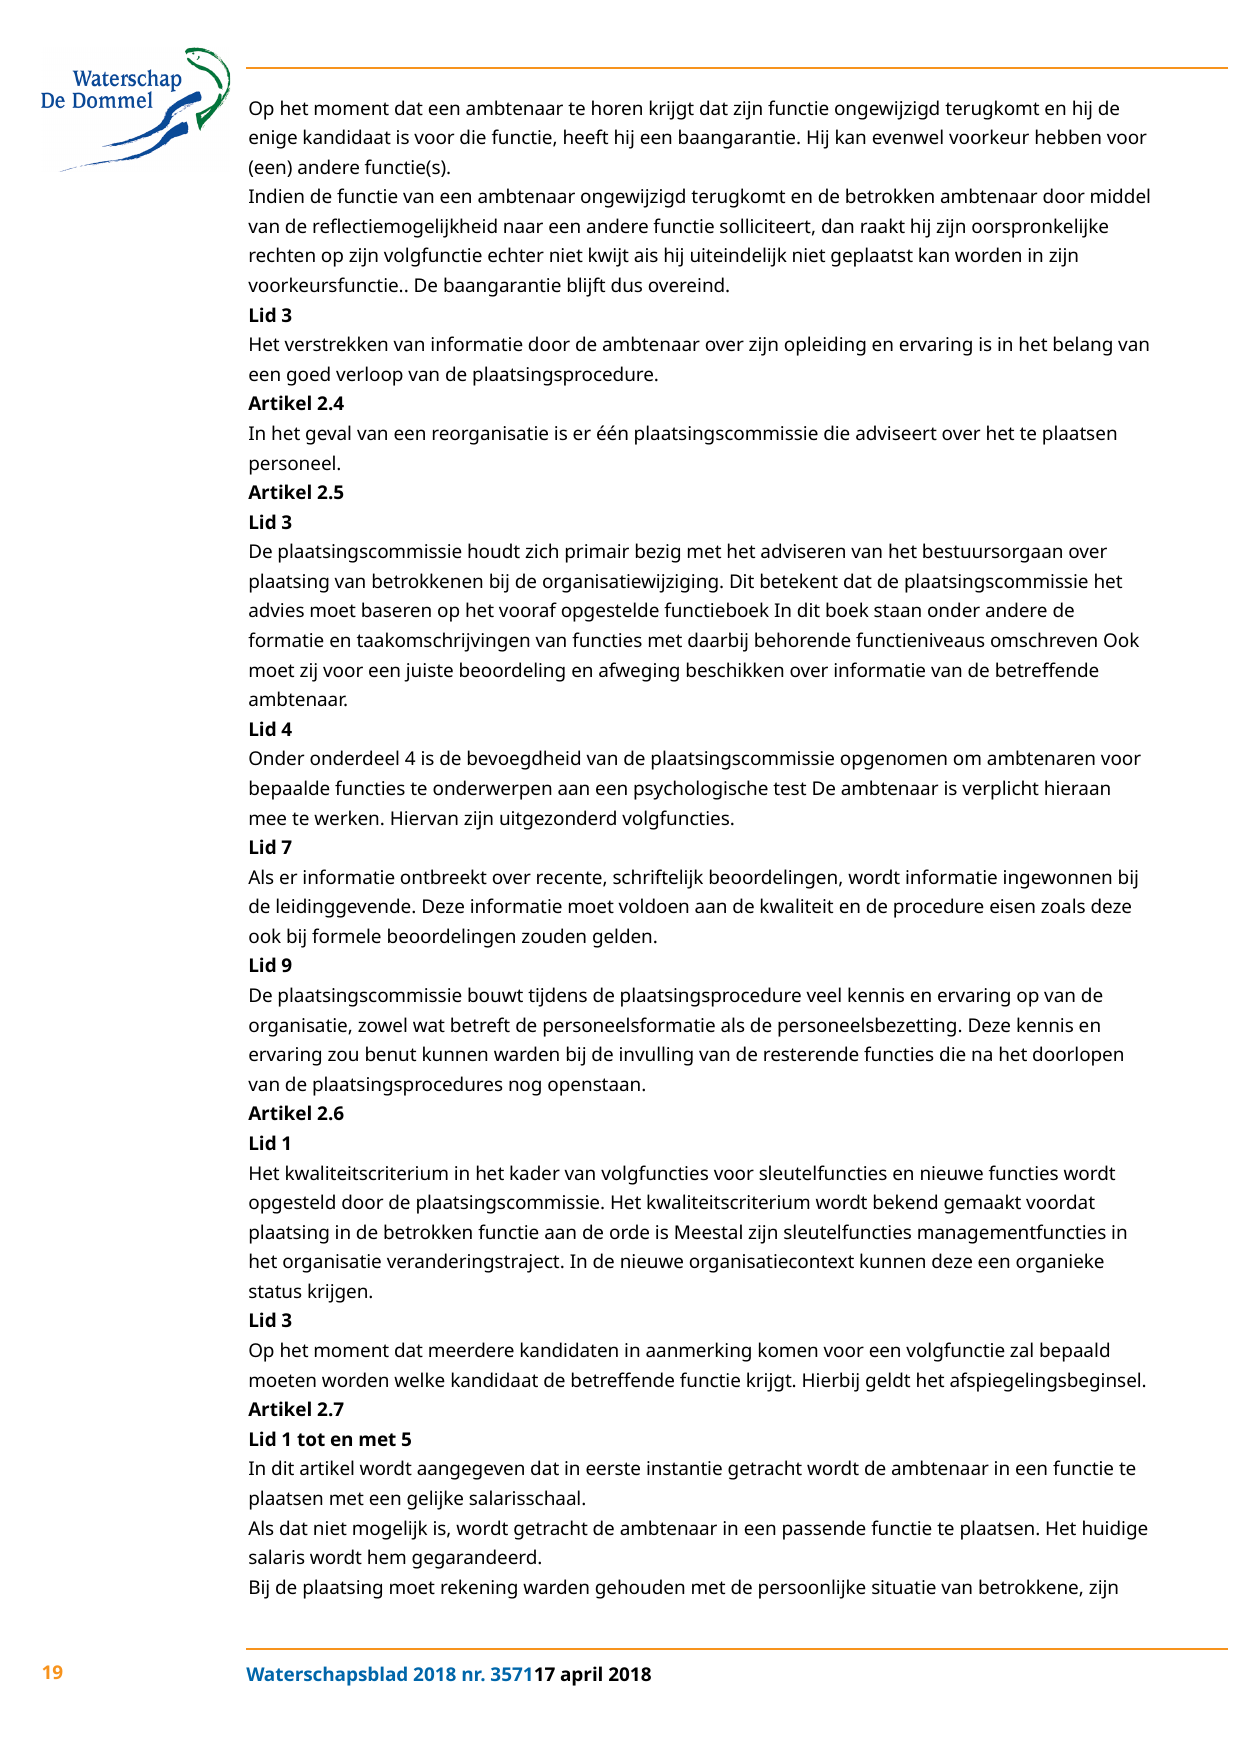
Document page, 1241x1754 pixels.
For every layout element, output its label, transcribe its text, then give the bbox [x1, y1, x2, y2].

text Op het moment dat meerdere kandidaten in aanmerking komen voor een volgfunctie zal bepaald moeten worden welke kandidaat de betreffende functie krijgt. Hierbij geldt het afspiegelingsbeginsel. [248, 1337, 1152, 1393]
text Artikel 2.6 [248, 1101, 1152, 1126]
text Lid 4 [248, 716, 1152, 742]
text Lid 3 [248, 1308, 1152, 1333]
text Het verstrekken van informatie door de ambtenaar over zijn opleiding en ervaring is in het belang van een goed verloop van de plaatsingsprocedure. [248, 331, 1152, 387]
text De plaatsingscommissie houdt zich primair bezig met het adviseren van het bestuursorgaan over plaatsing van betrokkenen bij de organisatiewijziging. Dit betekent dat de plaatsingscommissie het advies moet baseren op het vooraf opgestelde functieboek In dit boek staan onder andere de formatie en taakomschrijvingen van functies met daarbij behorende functieniveaus omschreven Ook moet zij voor een juiste beoordeling en afweging beschikken over informatie van de betreffende ambtenaar. [248, 538, 1152, 712]
text Op het moment dat een ambtenaar te horen krijgt dat zijn functie ongewijzigd terugkomt en hij de enige kandidaat is voor die functie, heeft hij een baangarantie. Hij kan evenwel voorkeur hebben voor (een) andere functie(s). [248, 95, 1152, 180]
text Artikel 2.5 [248, 479, 1152, 505]
text Bij de plaatsing moet rekening warden gehouden met de persoonlijke situatie van betrokkene, zijn [248, 1574, 1152, 1600]
text In het geval van een reorganisatie is er één plaatsingscommissie die adviseert over het te plaatsen personeel. [248, 420, 1152, 476]
text De plaatsingscommissie bouwt tijdens de plaatsingsprocedure veel kennis en ervaring op van de organisatie, zowel wat betreft de personeelsformatie als de personeelsbezetting. Deze kennis en ervaring zou benut kunnen warden bij de invulling van de resterende functies die na het doorlopen van de plaatsingsprocedures nog openstaan. [248, 982, 1152, 1097]
text Lid 1 tot en met 5 [248, 1426, 1152, 1452]
picture [41, 47, 231, 172]
text Als dat niet mogelijk is, wordt getracht de ambtenaar in een passende functie te plaatsen. Het huidige salaris wordt hem gegarandeerd. [248, 1515, 1152, 1570]
text Lid 7 [248, 834, 1152, 860]
text Lid 1 [248, 1130, 1152, 1156]
text Artikel 2.7 [248, 1396, 1152, 1422]
text Lid 9 [248, 953, 1152, 978]
text Lid 3 [248, 509, 1152, 535]
text In dit artikel wordt aangegeven dat in eerste instantie getracht wordt de ambtenaar in een functie te plaatsen met een gelijke salarisschaal. [248, 1456, 1152, 1511]
text Lid 3 [248, 302, 1152, 328]
text Onder onderdeel 4 is de bevoegdheid van de plaatsingscommissie opgenomen om ambtenaren voor bepaalde functies te onderwerpen aan een psychologische test De ambtenaar is verplicht hieraan mee te werken. Hiervan zijn uitgezonderd volgfuncties. [248, 746, 1152, 831]
text Het kwaliteitscriterium in het kader van volgfuncties voor sleutelfuncties en nieuwe functies wordt opgesteld door de plaatsingscommissie. Het kwaliteitscriterium wordt bekend gemaakt voordat plaatsing in de betrokken functie aan de orde is Meestal zijn sleutelfuncties managementfuncties in het organisatie veranderingstraject. In de nieuwe organisatiecontext kunnen deze een organieke status krijgen. [248, 1160, 1152, 1304]
text Artikel 2.4 [248, 391, 1152, 416]
text Indien de functie van een ambtenaar ongewijzigd terugkomt en de betrokken ambtenaar door middel van de reflectiemogelijkheid naar een andere functie solliciteert, dan raakt hij zijn oorspronkelijke rechten op zijn volgfunctie echter niet kwijt ais hij uiteindelijk niet geplaatst kan worden in zijn voorkeursfunctie.. De baangarantie blijft dus overeind. [248, 183, 1152, 298]
text Als er informatie ontbreekt over recente, schriftelijk beoordelingen, wordt informatie ingewonnen bij de leidinggevende. Deze informatie moet voldoen aan de kwaliteit en de procedure eisen zoals deze ook bij formele beoordelingen zouden gelden. [248, 864, 1152, 949]
